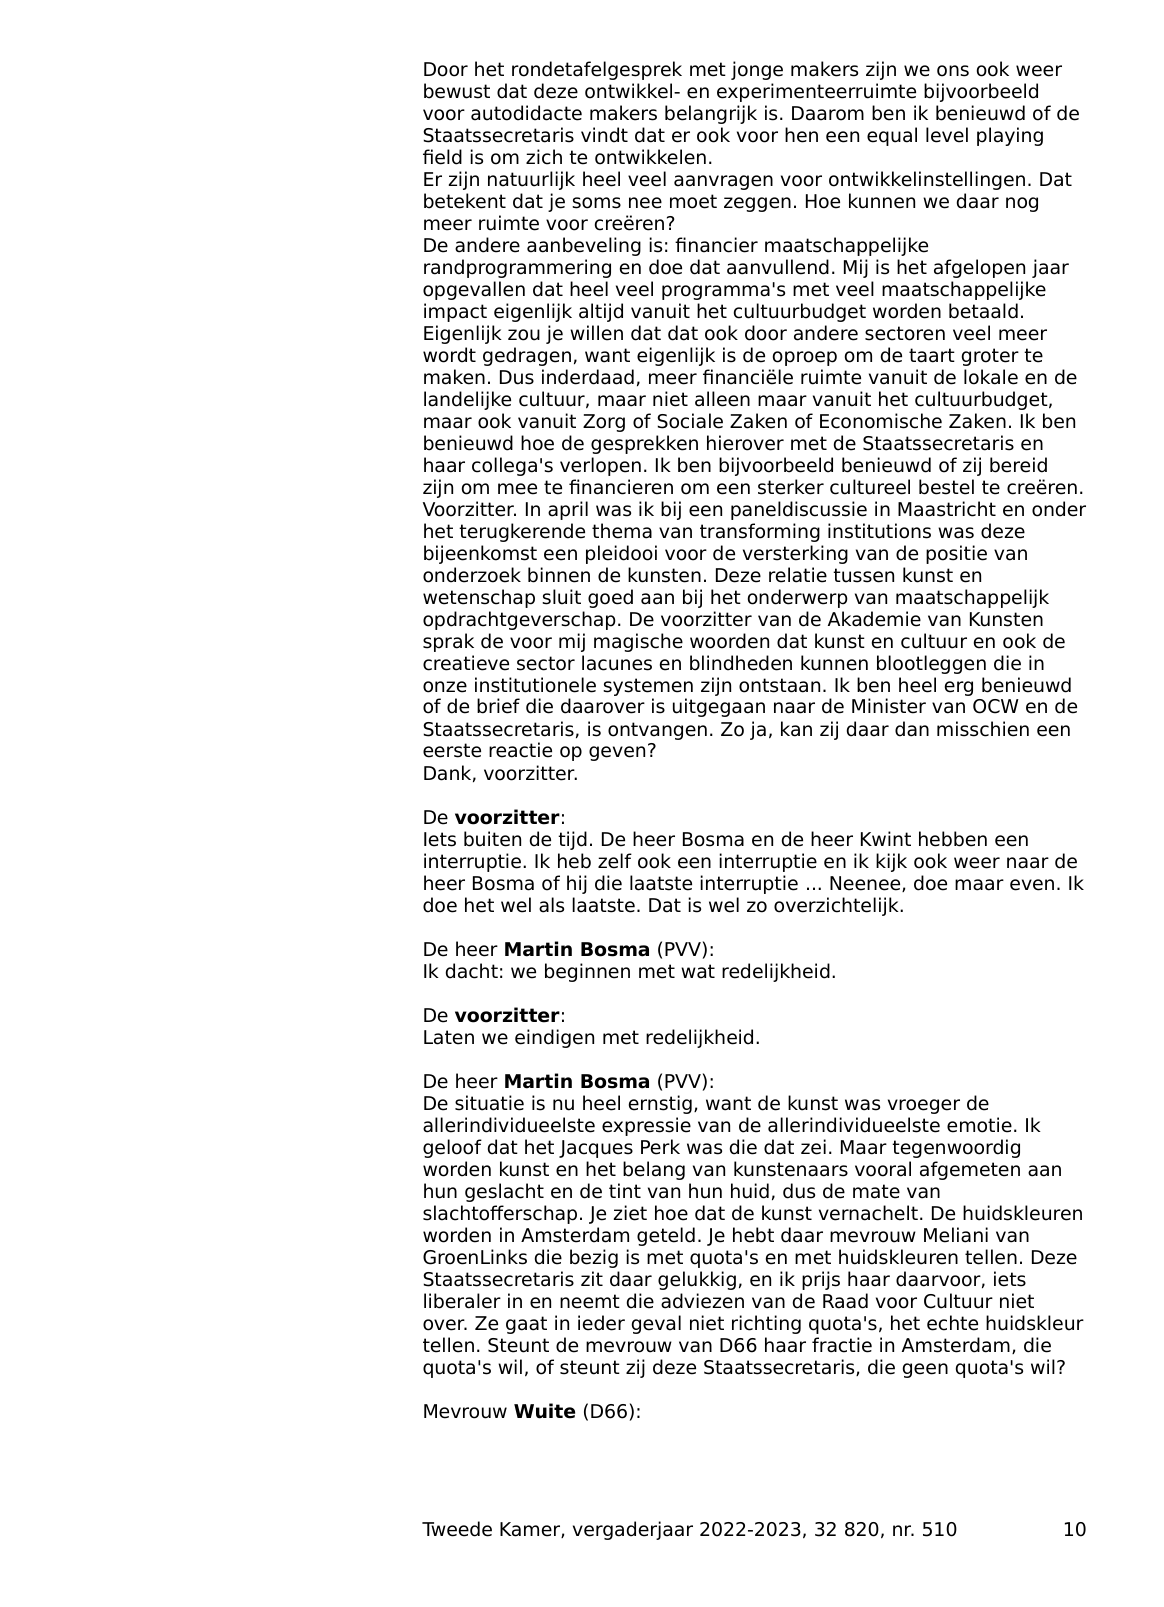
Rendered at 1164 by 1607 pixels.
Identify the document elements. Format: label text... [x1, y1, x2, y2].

text De voorzitter: [422, 807, 1087, 828]
text Dank, voorzitter. [422, 762, 1087, 784]
text De heer Martin Bosma (PVV): [422, 1071, 1087, 1093]
text Ik dacht: we beginnen met wat redelijkheid. [422, 961, 1087, 983]
text De situatie is nu heel ernstig, want de kunst was vroeger de allerindividueelste expressie van de allerindividueelste emotie. Ik geloof dat het Jacques Perk was die dat zei. Maar tegenwoordig worden kunst en het belang van kunstenaars vooral afgemeten aan hun geslacht en de tint van hun huid, dus de mate van slachtofferschap. Je ziet hoe dat de kunst vernachelt. De huidskleuren worden in Amsterdam geteld. Je hebt daar mevrouw Meliani van GroenLinks die bezig is met quota's en met huidskleuren tellen. Deze Staatssecretaris zit daar gelukkig, en ik prijs haar daarvoor, iets liberaler in en neemt die adviezen van de Raad voor Cultuur niet over. Ze gaat in ieder geval niet richting quota's, het echte huidskleur tellen. Steunt de mevrouw van D66 haar fractie in Amsterdam, die quota's wil, of steunt zij deze Staatssecretaris, die geen quota's wil? [422, 1093, 1087, 1379]
text Mevrouw Wuite (D66): [422, 1401, 1087, 1423]
text De heer Martin Bosma (PVV): [422, 939, 1087, 961]
text Iets buiten de tijd. De heer Bosma en de heer Kwint hebben een interruptie. Ik heb zelf ook een interruptie en ik kijk ook weer naar de heer Bosma of hij die laatste interruptie ... Neenee, doe maar even. Ik doe het wel als laatste. Dat is wel zo overzichtelijk. [422, 828, 1087, 916]
text De voorzitter: [422, 1005, 1087, 1027]
text Er zijn natuurlijk heel veel aanvragen voor ontwikkelinstellingen. Dat betekent dat je soms nee moet zeggen. Hoe kunnen we daar nog meer ruimte voor creëren? [422, 169, 1087, 235]
text Door het rondetafelgesprek met jonge makers zijn we ons ook weer bewust dat deze ontwikkel- en experimenteerruimte bijvoorbeeld voor autodidacte makers belangrijk is. Daarom ben ik benieuwd of de Staatssecretaris vindt dat er ook voor hen een equal level playing field is om zich te ontwikkelen. [422, 59, 1087, 169]
text Laten we eindigen met redelijkheid. [422, 1027, 1087, 1049]
text De andere aanbeveling is: financier maatschappelijke randprogrammering en doe dat aanvullend. Mij is het afgelopen jaar opgevallen dat heel veel programma's met veel maatschappelijke impact eigenlijk altijd vanuit het cultuurbudget worden betaald. Eigenlijk zou je willen dat dat ook door andere sectoren veel meer wordt gedragen, want eigenlijk is de oproep om de taart groter te maken. Dus inderdaad, meer financiële ruimte vanuit de lokale en de landelijke cultuur, maar niet alleen maar vanuit het cultuurbudget, maar ook vanuit Zorg of Sociale Zaken of Economische Zaken. Ik ben benieuwd hoe de gesprekken hierover met de Staatssecretaris en haar collega's verlopen. Ik ben bijvoorbeeld benieuwd of zij bereid zijn om mee te financieren om een sterker cultureel bestel te creëren. [422, 235, 1087, 499]
text Voorzitter. In april was ik bij een paneldiscussie in Maastricht en onder het terugkerende thema van transforming institutions was deze bijeenkomst een pleidooi voor de versterking van de positie van onderzoek binnen de kunsten. Deze relatie tussen kunst en wetenschap sluit goed aan bij het onderwerp van maatschappelijk opdrachtgeverschap. De voorzitter van de Akademie van Kunsten sprak de voor mij magische woorden dat kunst en cultuur en ook de creatieve sector lacunes en blindheden kunnen blootleggen die in onze institutionele systemen zijn ontstaan. Ik ben heel erg benieuwd of de brief die daarover is uitgegaan naar de Minister van OCW en de Staatssecretaris, is ontvangen. Zo ja, kan zij daar dan misschien een eerste reactie op geven? [422, 499, 1087, 762]
